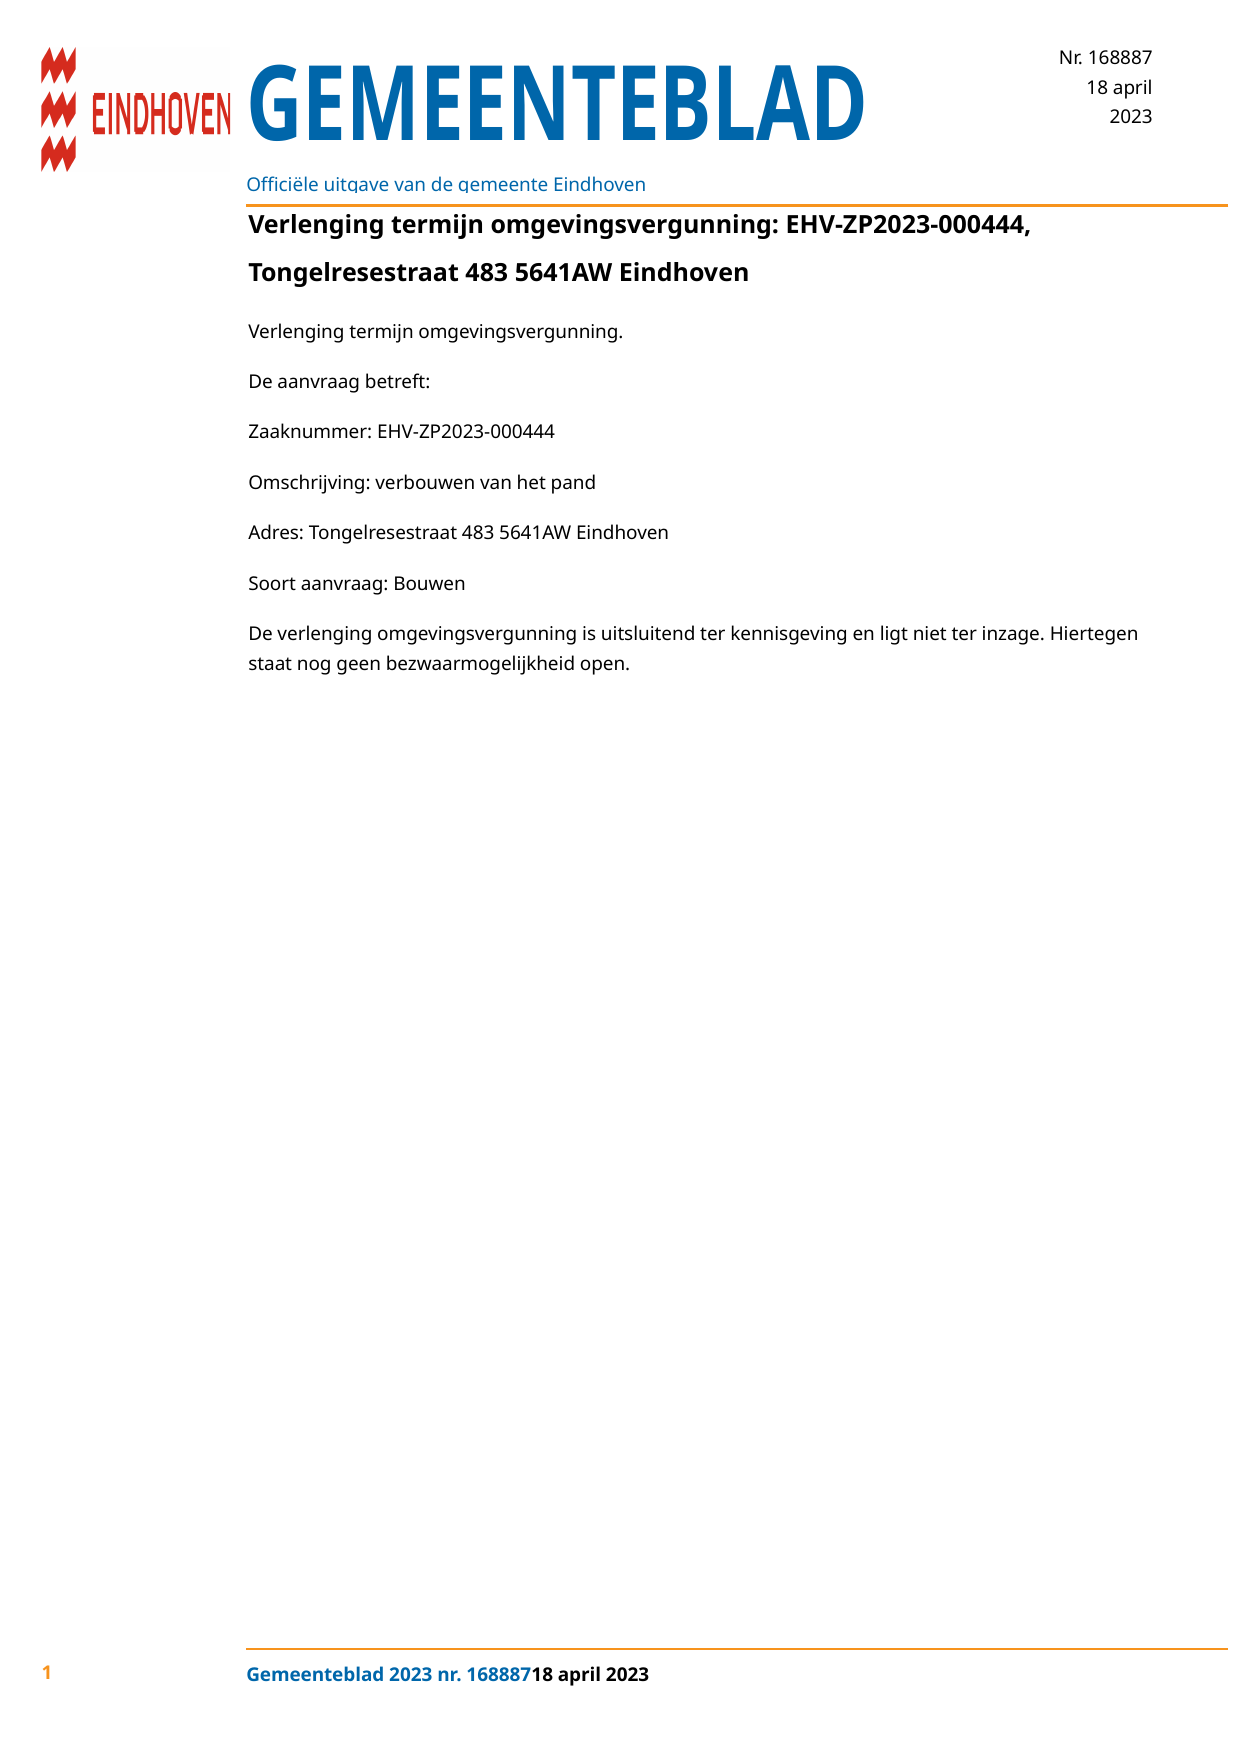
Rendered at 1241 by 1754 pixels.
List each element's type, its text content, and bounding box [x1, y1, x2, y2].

text Verlenging termijn omgevingsvergunning: EHV-ZP2023-000444, Tongelresestraat 483 5641AW Eindhoven [248, 207, 1152, 288]
text De verlenging omgevingsvergunning is uitsluitend ter kennisgeving en ligt niet ter inzage. Hiertegen staat nog geen bezwaarmogelijkheid open. [248, 620, 1152, 676]
text Verlenging termijn omgevingsvergunning. [248, 318, 1152, 344]
text Omschrijving: verbouwen van het pand [248, 469, 1152, 495]
text Soort aanvraag: Bouwen [248, 570, 1152, 596]
text De aanvraag betreft: [248, 368, 1152, 394]
text Zaaknummer: EHV-ZP2023-000444 [248, 419, 1152, 444]
text Adres: Tongelresestraat 483 5641AW Eindhoven [248, 519, 1152, 545]
picture [41, 47, 231, 172]
